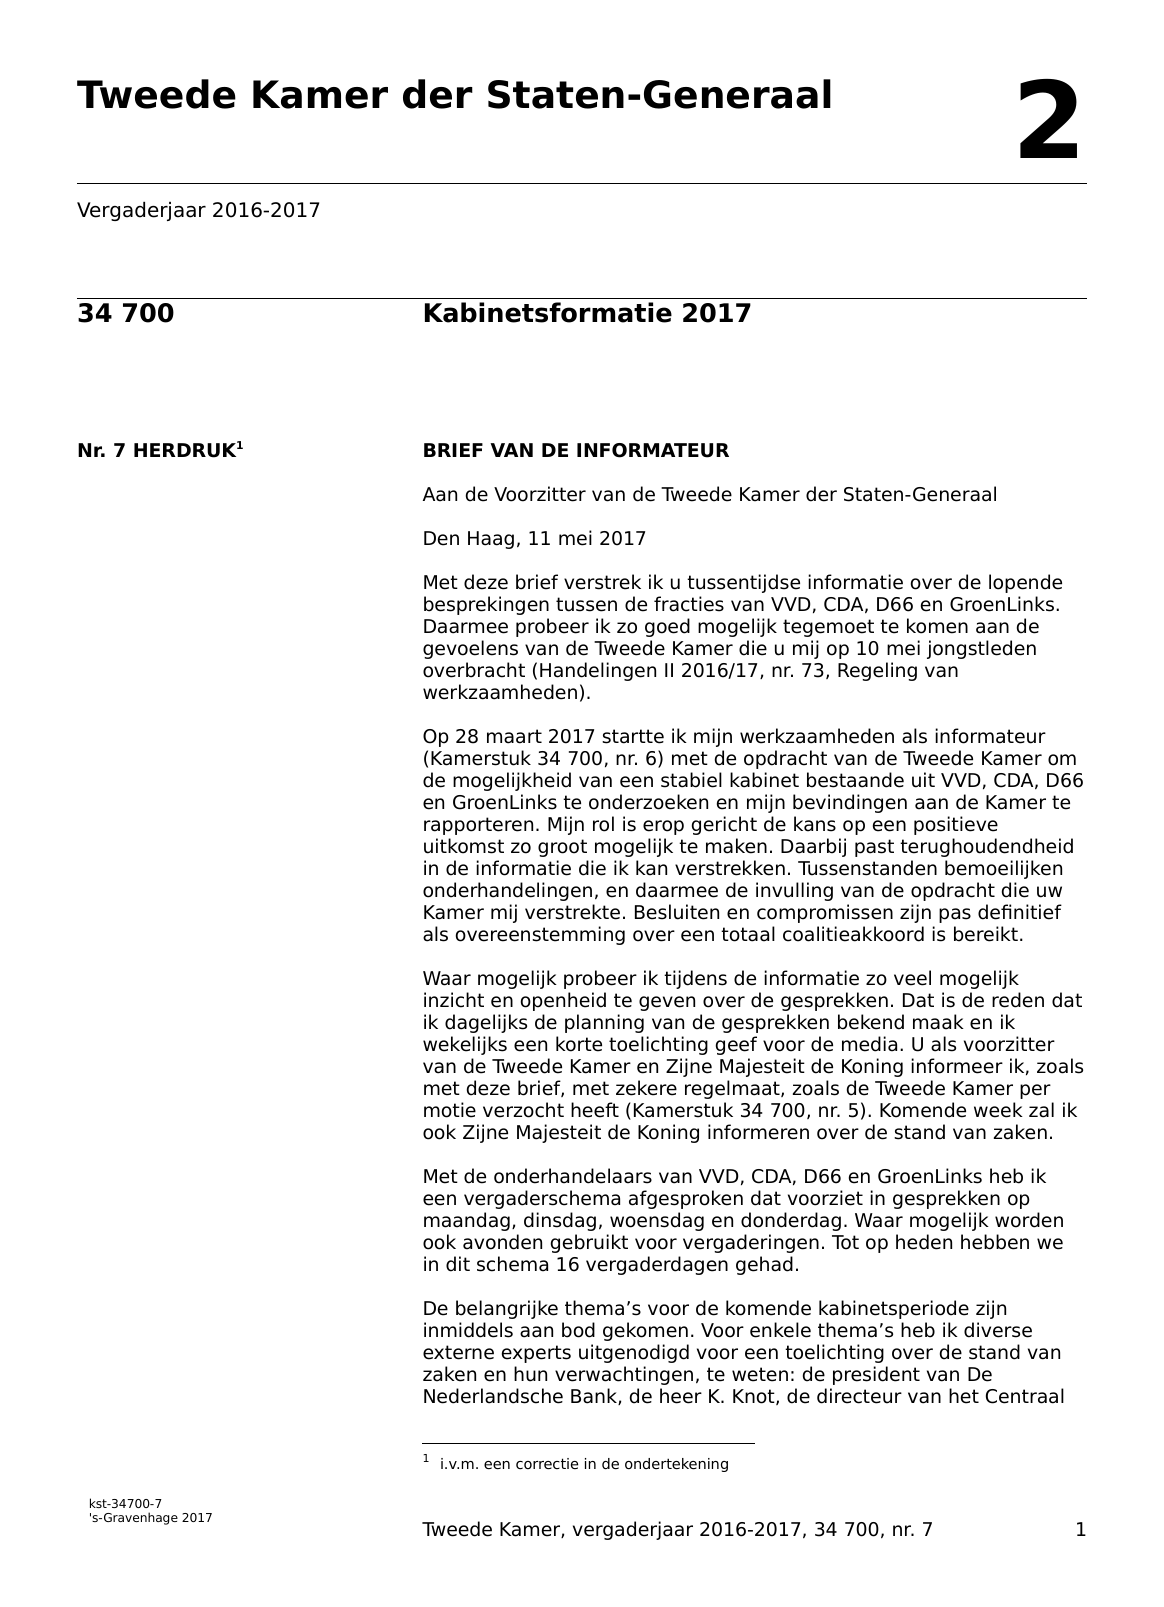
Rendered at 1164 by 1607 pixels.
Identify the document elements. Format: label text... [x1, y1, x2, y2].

table_header Tweede Kamer der Staten-Generaal [77, 59, 886, 183]
text De belangrijke thema’s voor de komende kabinetsperiode zijn inmiddels aan bod gekomen. Voor enkele thema’s heb ik diverse externe experts uitgenodigd voor een toelichting over de stand van zaken en hun verwachtingen, te weten: de president van De Nederlandsche Bank, de heer K. Knot, de directeur van het Centraal [422, 1298, 1087, 1408]
text Op 28 maart 2017 startte ik mijn werkzaamheden als informateur (Kamerstuk 34 700, nr. 6) met de opdracht van de Tweede Kamer om de mogelijkheid van een stabiel kabinet bestaande uit VVD, CDA, D66 en GroenLinks te onderzoeken en mijn bevindingen aan de Kamer te rapporteren. Mijn rol is erop gericht de kans op een positieve uitkomst zo groot mogelijk te maken. Daarbij past terughoudendheid in de informatie die ik kan verstrekken. Tussenstanden bemoeilijken onderhandelingen, en daarmee de invulling van de opdracht die uw Kamer mij verstrekte. Besluiten en compromissen zijn pas definitief als overeenstemming over een totaal coalitieakkoord is bereikt. [422, 726, 1087, 946]
subtitle 34 700 Kabinetsformatie 2017 [77, 299, 1087, 329]
table_cell Vergaderjaar 2016-2017 [77, 184, 1087, 298]
text Met de onderhandelaars van VVD, CDA, D66 en GroenLinks heb ik een vergaderschema afgesproken dat voorziet in gesprekken op maandag, dinsdag, woensdag en donderdag. Waar mogelijk worden ook avonden gebruikt voor vergaderingen. Tot op heden hebben we in dit schema 16 vergaderdagen gehad. [422, 1166, 1087, 1276]
table_header 2 [886, 59, 1087, 183]
text Met deze brief verstrek ik u tussentijdse informatie over de lopende besprekingen tussen de fracties van VVD, CDA, D66 en GroenLinks. Daarmee probeer ik zo goed mogelijk tegemoet te komen aan de gevoelens van de Tweede Kamer die u mij op 10 mei jongstleden overbracht (Handelingen II 2016/17, nr. 73, Regeling van werkzaamheden). [422, 572, 1087, 704]
subtitle Nr. 7 HERDRUK BRIEF VAN DE INFORMATEUR [77, 440, 1087, 462]
text i.v.m. een correctie in de ondertekening [422, 1452, 1087, 1474]
text Aan de Voorzitter van de Tweede Kamer der Staten-Generaal [422, 484, 1087, 506]
text Waar mogelijk probeer ik tijdens de informatie zo veel mogelijk inzicht en openheid te geven over de gesprekken. Dat is de reden dat ik dagelijks de planning van de gesprekken bekend maak en ik wekelijks een korte toelichting geef voor de media. U als voorzitter van de Tweede Kamer en Zijne Majesteit de Koning informeer ik, zoals met deze brief, met zekere regelmaat, zoals de Tweede Kamer per motie verzocht heeft (Kamerstuk 34 700, nr. 5). Komende week zal ik ook Zijne Majesteit de Koning informeren over de stand van zaken. [422, 968, 1087, 1144]
text 's-Gravenhage 2017 [88, 1511, 323, 1525]
text Den Haag, 11 mei 2017 [422, 528, 1087, 550]
text kst-34700-7 [88, 1497, 323, 1511]
